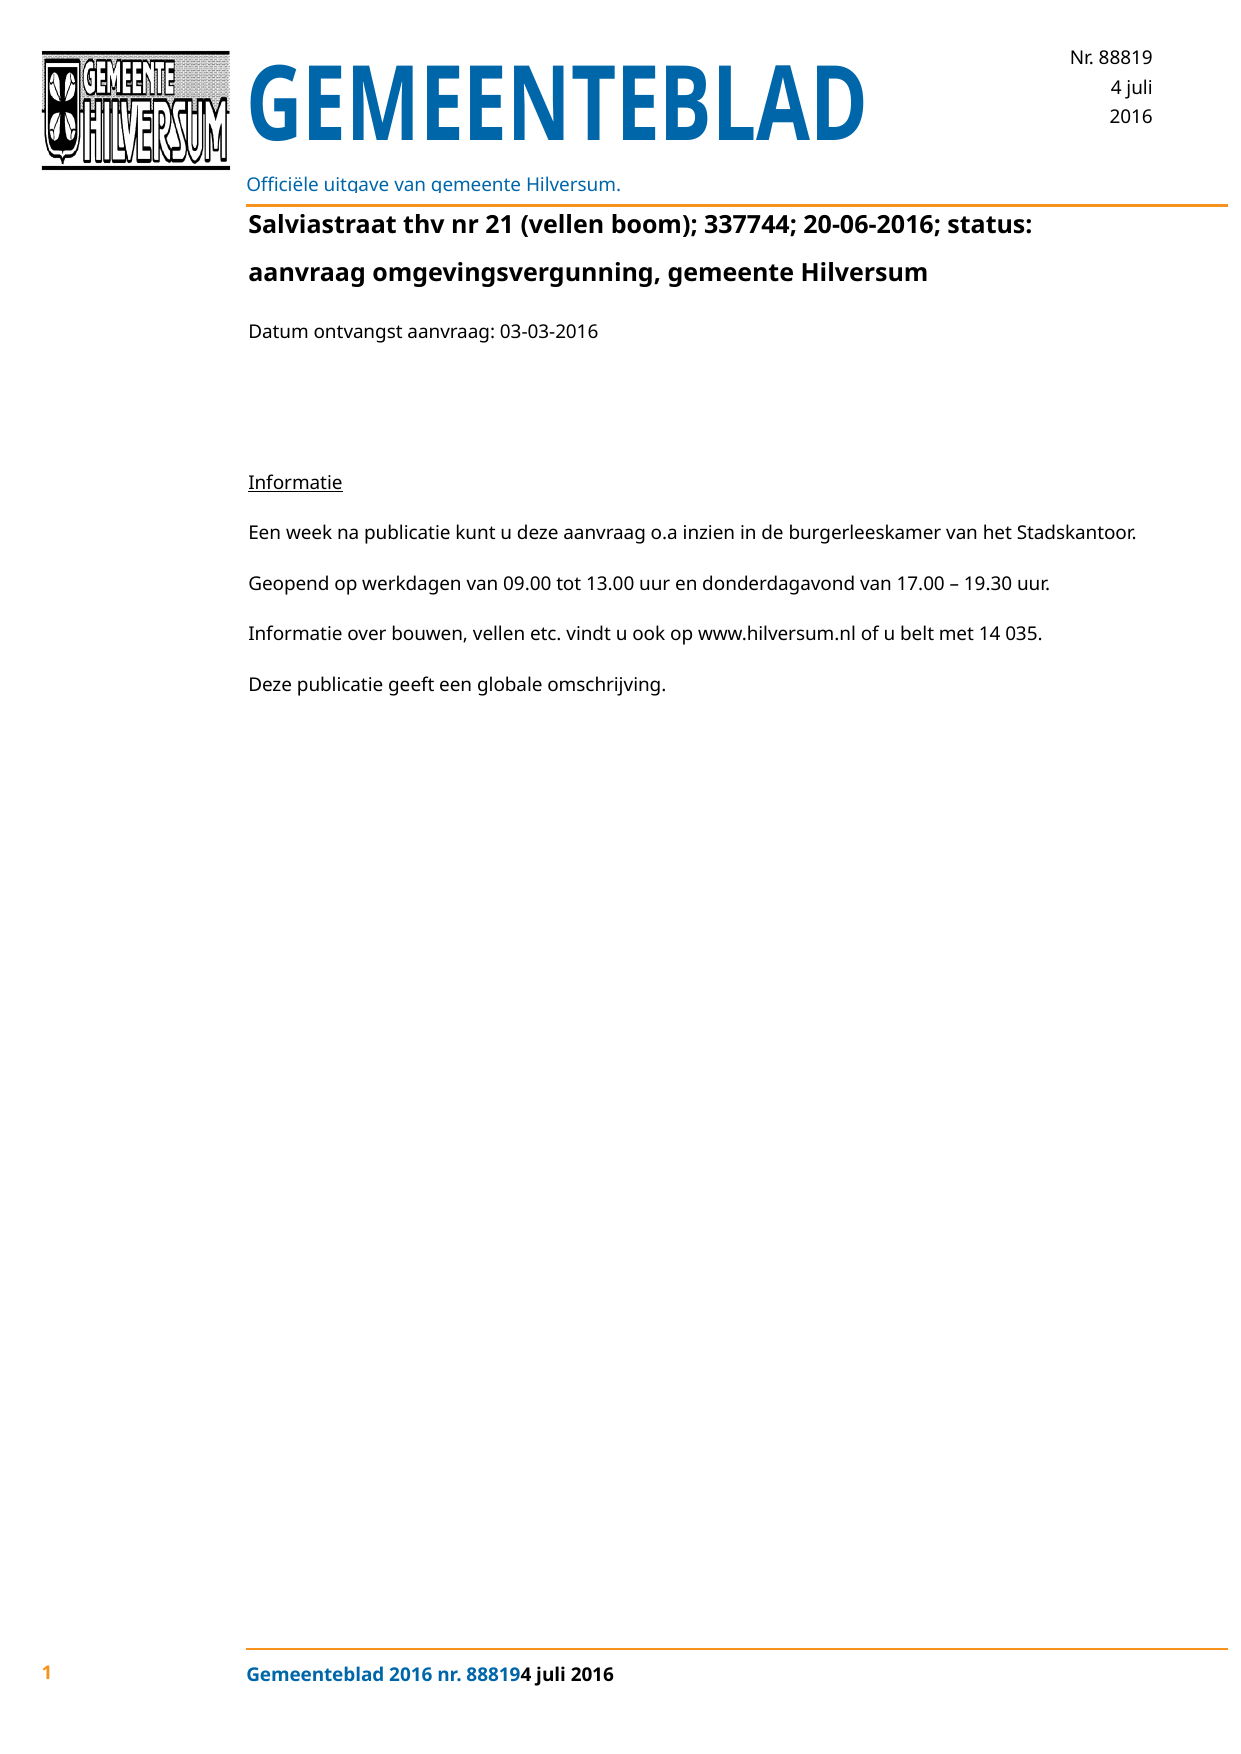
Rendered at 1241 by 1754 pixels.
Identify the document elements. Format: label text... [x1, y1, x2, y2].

text Salviastraat thv nr 21 (vellen boom); 337744; 20-06-2016; status: aanvraag omgevingsvergunning, gemeente Hilversum [248, 207, 1152, 288]
text Datum ontvangst aanvraag: 03-03-2016 [248, 318, 1152, 344]
text Deze publicatie geeft een globale omschrijving. [248, 671, 1152, 697]
picture [41, 47, 231, 172]
text Informatie [248, 469, 1152, 495]
text Geopend op werkdagen van 09.00 tot 13.00 uur en donderdagavond van 17.00 – 19.30 uur. [248, 570, 1152, 596]
text Informatie over bouwen, vellen etc. vindt u ook op www.hilversum.nl of u belt met 14 035. [248, 620, 1152, 646]
text Een week na publicatie kunt u deze aanvraag o.a inzien in de burgerleeskamer van het Stadskantoor. [248, 519, 1152, 545]
